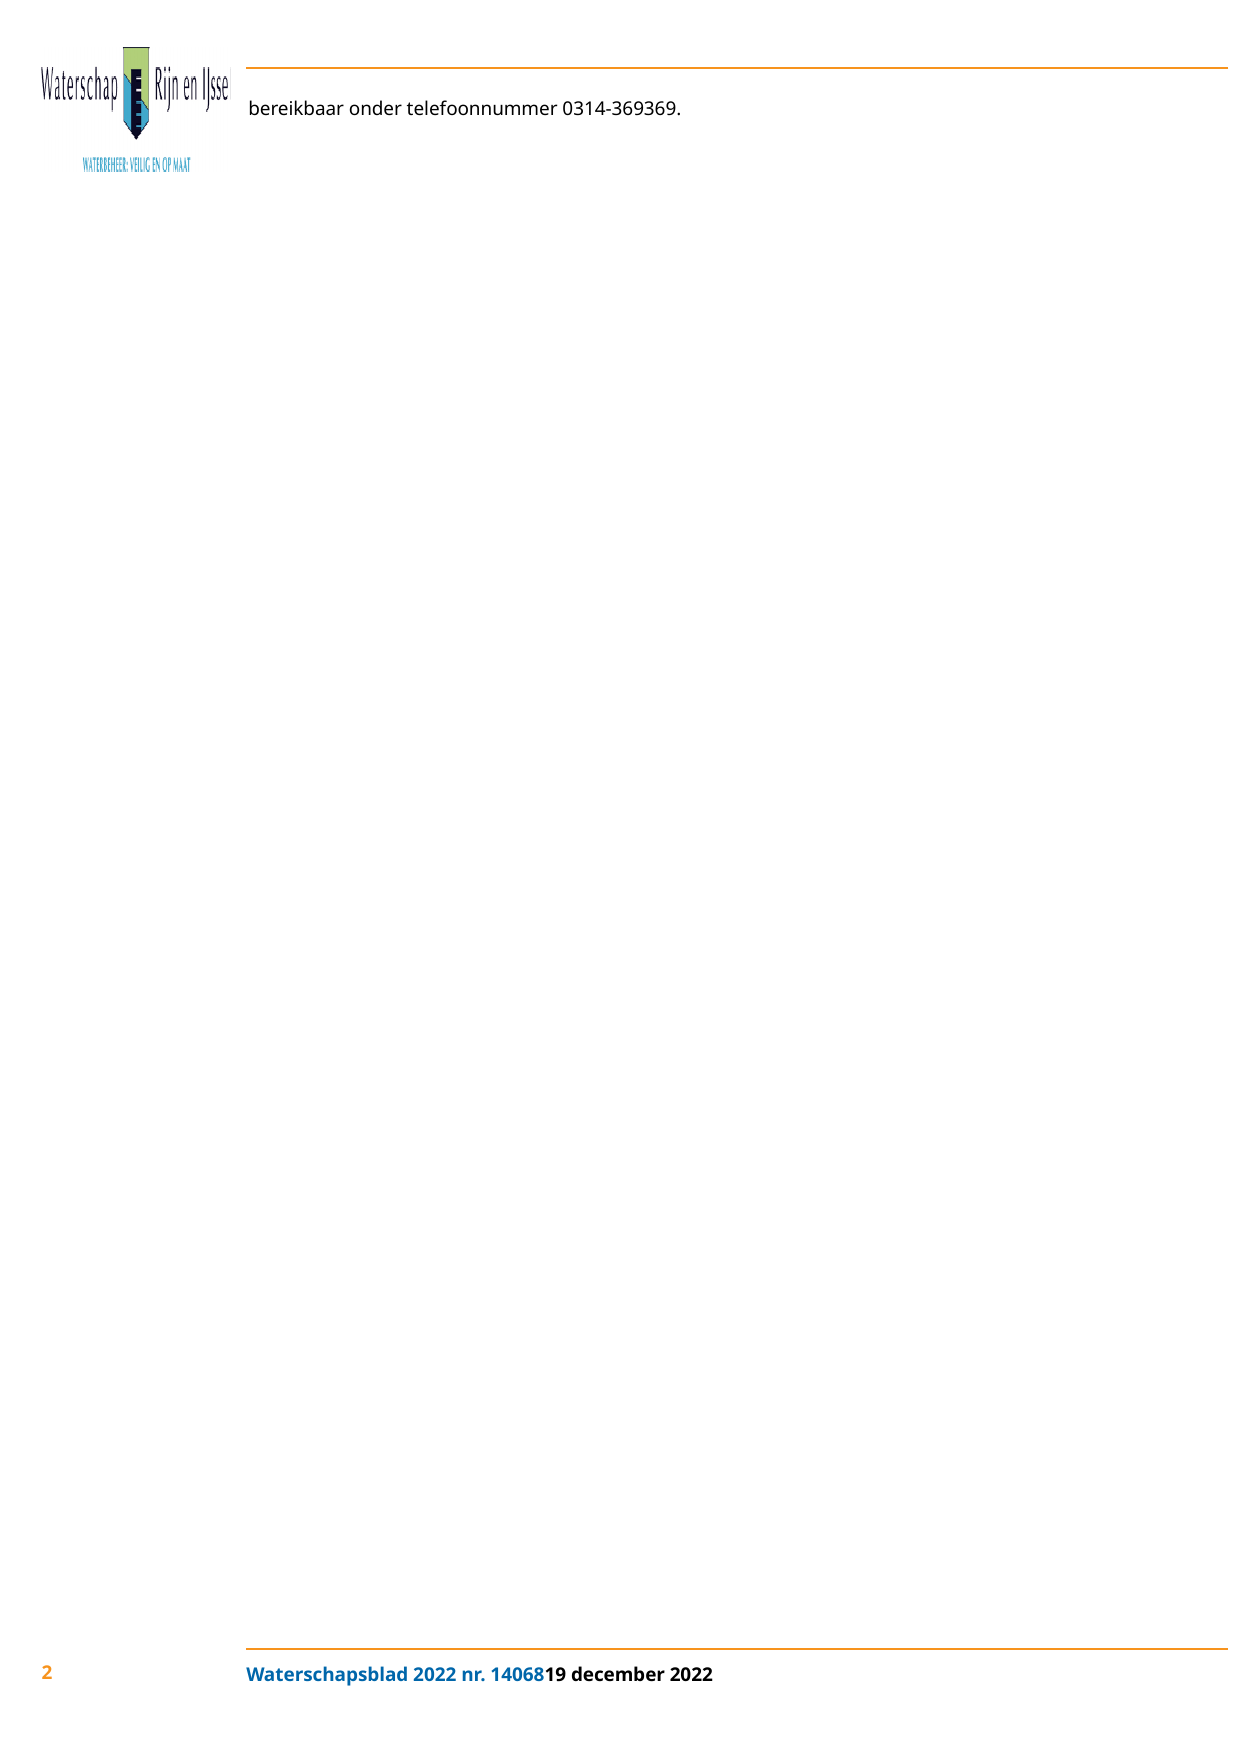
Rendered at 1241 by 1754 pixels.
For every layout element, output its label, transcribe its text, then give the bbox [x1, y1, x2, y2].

text bereikbaar onder telefoonnummer 0314-369369. [248, 95, 1152, 121]
picture [41, 47, 231, 172]
